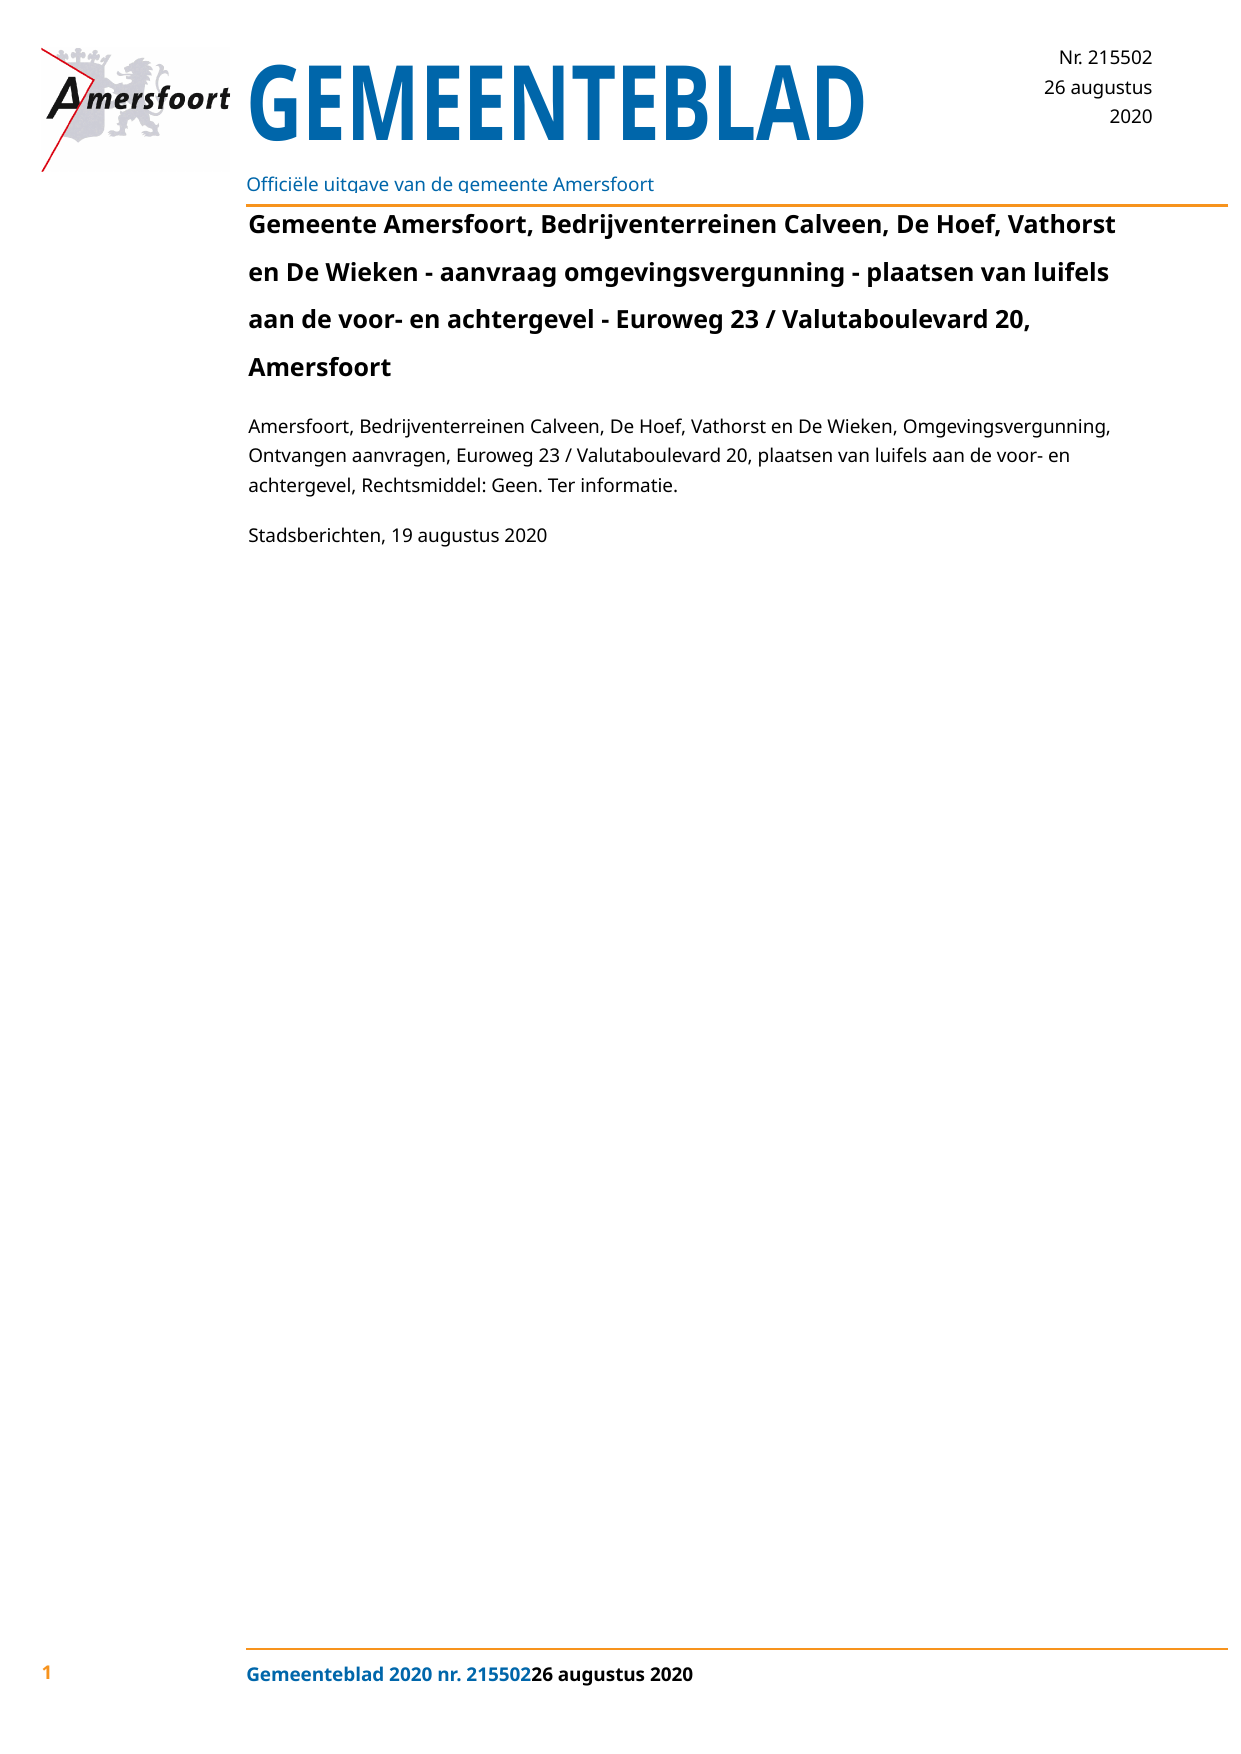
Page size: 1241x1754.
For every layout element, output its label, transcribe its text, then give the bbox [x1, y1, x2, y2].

text Amersfoort, Bedrijventerreinen Calveen, De Hoef, Vathorst en De Wieken, Omgevingsvergunning, Ontvangen aanvragen, Euroweg 23 / Valutaboulevard 20, plaatsen van luifels aan de voor- en achtergevel, Rechtsmiddel: Geen. Ter informatie. [248, 413, 1152, 498]
text Gemeente Amersfoort, Bedrijventerreinen Calveen, De Hoef, Vathorst en De Wieken - aanvraag omgevingsvergunning - plaatsen van luifels aan de voor- en achtergevel - Euroweg 23 / Valutaboulevard 20, Amersfoort [248, 207, 1152, 384]
text Stadsberichten, 19 augustus 2020 [248, 523, 1152, 548]
picture [41, 47, 231, 172]
